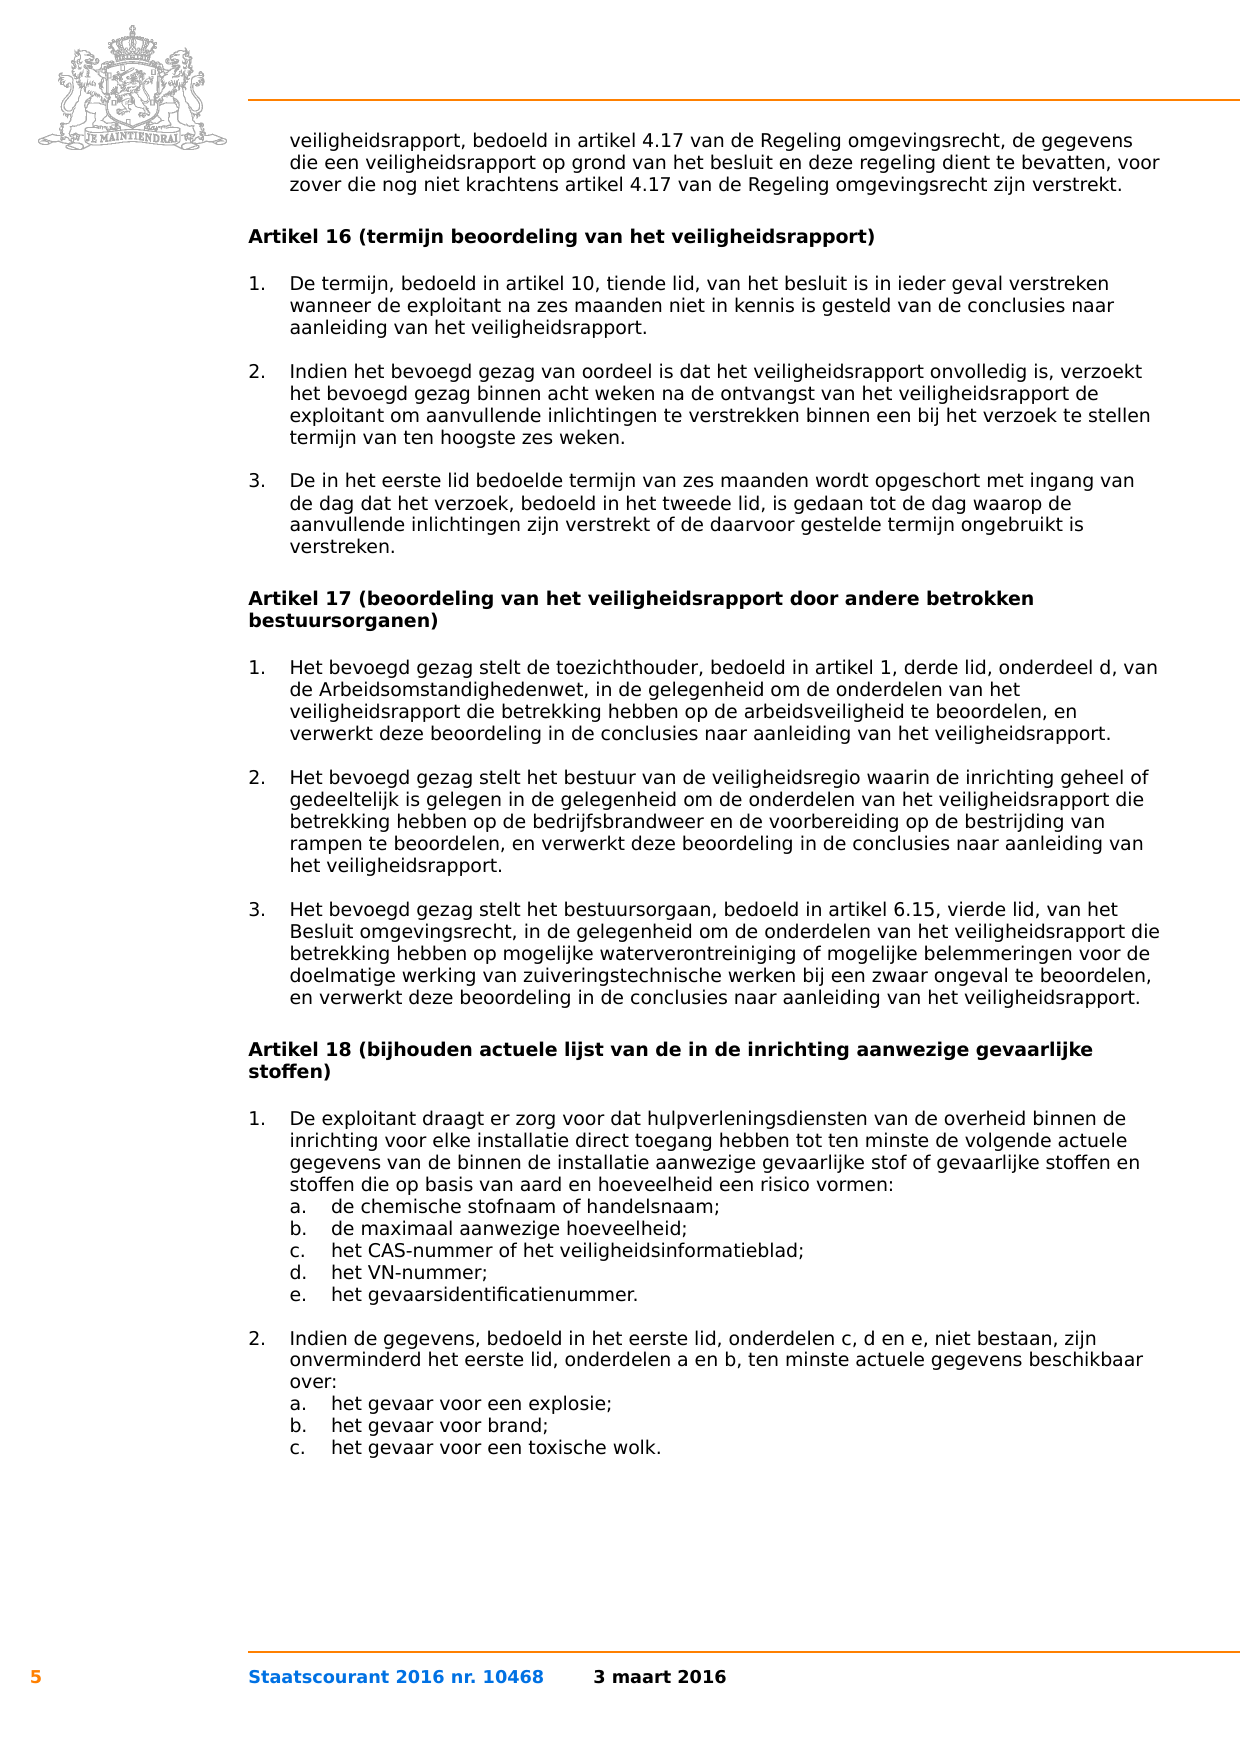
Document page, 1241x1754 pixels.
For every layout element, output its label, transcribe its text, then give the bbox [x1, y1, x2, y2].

text a. het gevaar voor een explosie; [289, 1393, 1163, 1415]
text 1. De termijn, bedoeld in artikel 10, tiende lid, van het besluit is in ieder geval verstreken wanneer de exploitant na zes maanden niet in kennis is gesteld van de conclusies naar aanleiding van het veiligheidsrapport. [248, 273, 1163, 339]
text b. de maximaal aanwezige hoeveelheid; [289, 1218, 1163, 1239]
text e. het gevaarsidentificatienummer. [289, 1283, 1163, 1306]
subtitle Artikel 16 (termijn beoordeling van het veiligheidsrapport) [248, 226, 1163, 248]
text 2. Indien de gegevens, bedoeld in het eerste lid, onderdelen c, d en e, niet bestaan, zijn onverminderd het eerste lid, onderdelen a en b, ten minste actuele gegevens beschikbaar over: [248, 1327, 1163, 1393]
text veiligheidsrapport, bedoeld in artikel 4.17 van de Regeling omgevingsrecht, de gegevens die een veiligheidsrapport op grond van het besluit en deze regeling dient te bevatten, voor zover die nog niet krachtens artikel 4.17 van de Regeling omgevingsrecht zijn verstrekt. [248, 130, 1163, 196]
text d. het VN-nummer; [289, 1262, 1163, 1283]
text c. het gevaar voor een toxische wolk. [289, 1437, 1163, 1459]
text 1. De exploitant draagt er zorg voor dat hulpverleningsdiensten van de overheid binnen de inrichting voor elke installatie direct toegang hebben tot ten minste de volgende actuele gegevens van de binnen de installatie aanwezige gevaarlijke stof of gevaarlijke stoffen en stoffen die op basis van aard en hoeveelheid een risico vormen: [248, 1108, 1163, 1196]
text 3. Het bevoegd gezag stelt het bestuursorgaan, bedoeld in artikel 6.15, vierde lid, van het Besluit omgevingsrecht, in de gelegenheid om de onderdelen van het veiligheidsrapport die betrekking hebben op mogelijke waterverontreiniging of mogelijke belemmeringen voor de doelmatige werking van zuiveringstechnische werken bij een zwaar ongeval te beoordelen, en verwerkt deze beoordeling in de conclusies naar aanleiding van het veiligheidsrapport. [248, 899, 1163, 1009]
text b. het gevaar voor brand; [289, 1415, 1163, 1437]
picture [38, 25, 227, 150]
text a. de chemische stofnaam of handelsnaam; [289, 1196, 1163, 1218]
subtitle Artikel 18 (bijhouden actuele lijst van de in de inrichting aanwezige gevaarlijke stoffen) [248, 1039, 1163, 1083]
text c. het CAS-nummer of het veiligheidsinformatieblad; [289, 1239, 1163, 1262]
text 3. De in het eerste lid bedoelde termijn van zes maanden wordt opgeschort met ingang van de dag dat het verzoek, bedoeld in het tweede lid, is gedaan tot de dag waarop de aanvullende inlichtingen zijn verstrekt of de daarvoor gestelde termijn ongebruikt is verstreken. [248, 470, 1163, 558]
subtitle Artikel 17 (beoordeling van het veiligheidsrapport door andere betrokken bestuursorganen) [248, 588, 1163, 632]
text 1. Het bevoegd gezag stelt de toezichthouder, bedoeld in artikel 1, derde lid, onderdeel d, van de Arbeidsomstandighedenwet, in de gelegenheid om de onderdelen van het veiligheidsrapport die betrekking hebben op de arbeidsveiligheid te beoordelen, en verwerkt deze beoordeling in de conclusies naar aanleiding van het veiligheidsrapport. [248, 657, 1163, 745]
text 2. Het bevoegd gezag stelt het bestuur van de veiligheidsregio waarin de inrichting geheel of gedeeltelijk is gelegen in de gelegenheid om de onderdelen van het veiligheidsrapport die betrekking hebben op de bedrijfsbrandweer en de voorbereiding op de bestrijding van rampen te beoordelen, en verwerkt deze beoordeling in de conclusies naar aanleiding van het veiligheidsrapport. [248, 767, 1163, 877]
text 2. Indien het bevoegd gezag van oordeel is dat het veiligheidsrapport onvolledig is, verzoekt het bevoegd gezag binnen acht weken na de ontvangst van het veiligheidsrapport de exploitant om aanvullende inlichtingen te verstrekken binnen een bij het verzoek te stellen termijn van ten hoogste zes weken. [248, 361, 1163, 448]
